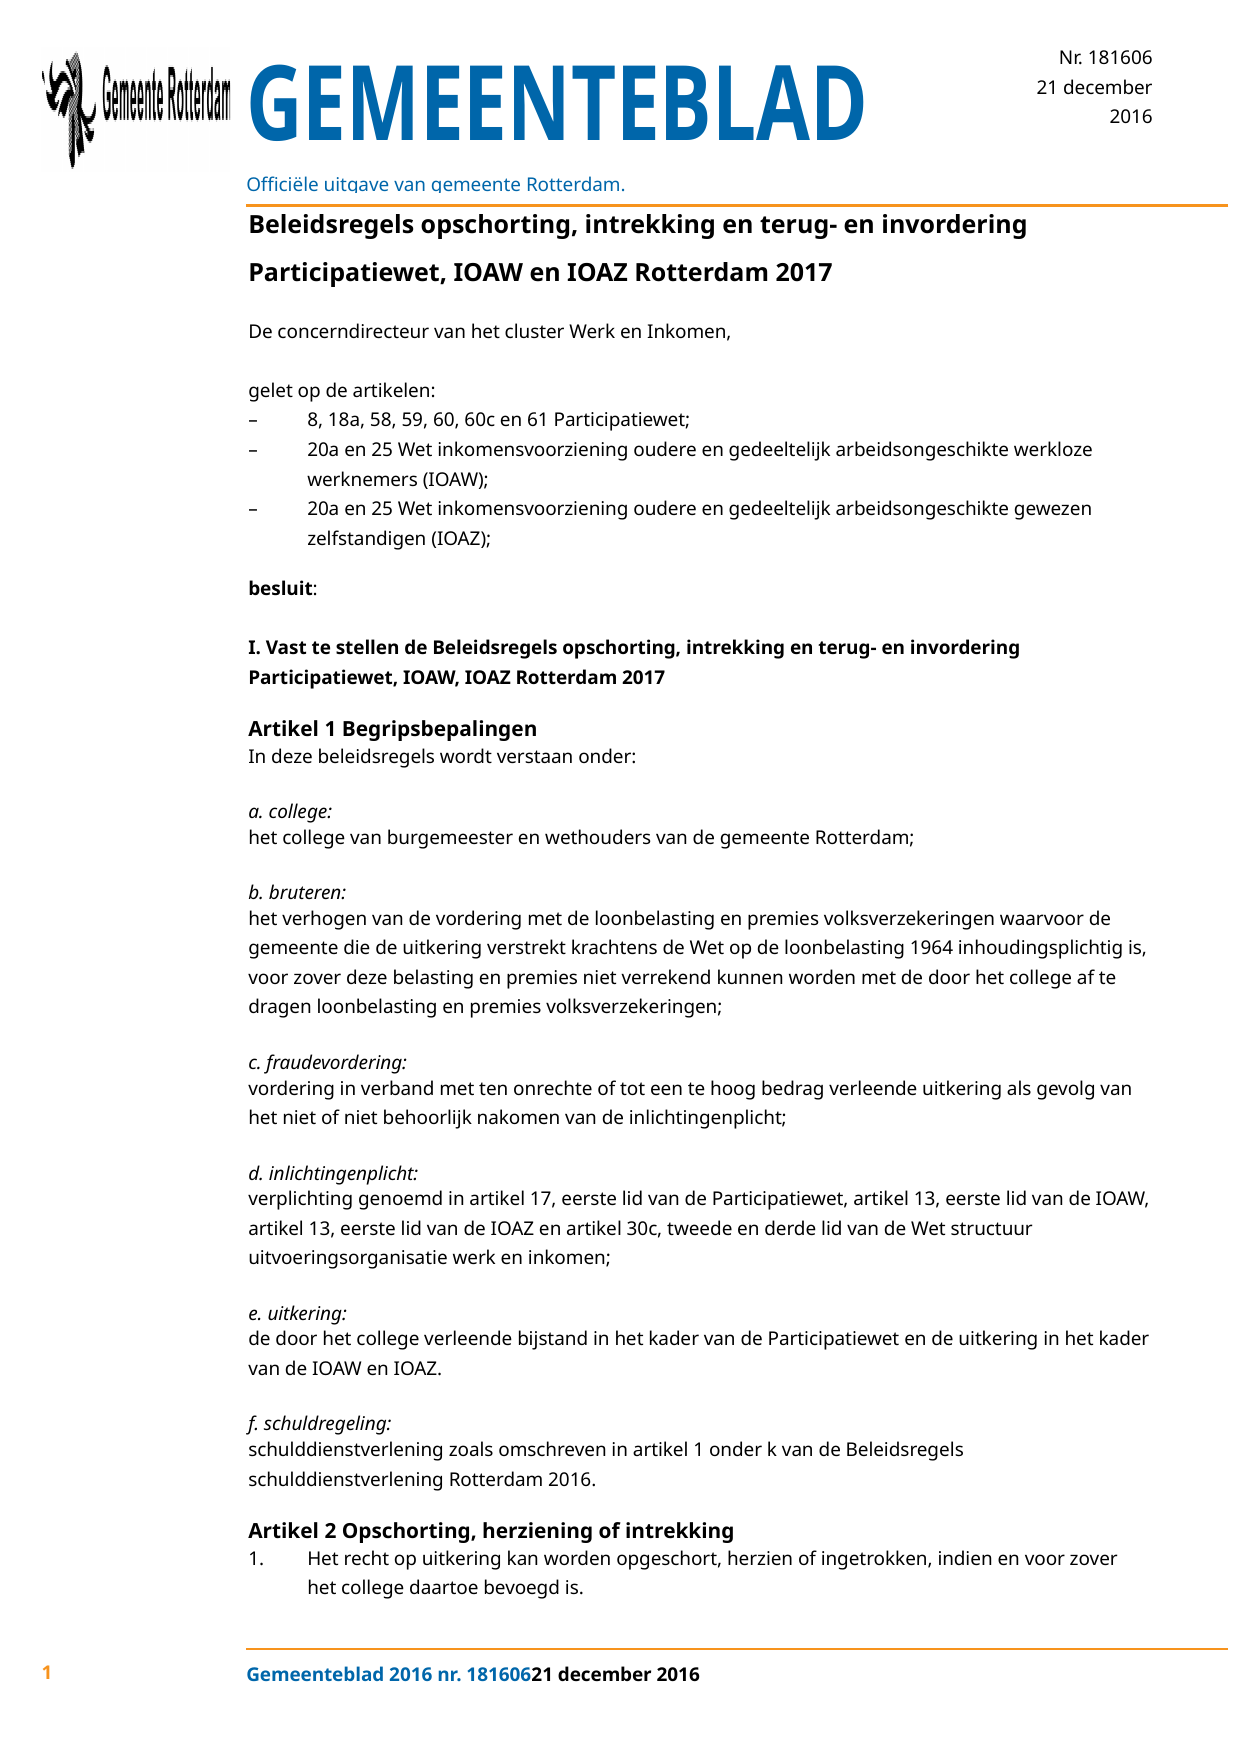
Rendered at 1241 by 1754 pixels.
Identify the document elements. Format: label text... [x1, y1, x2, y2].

text d. inlichtingenplicht: [248, 1160, 1152, 1185]
text de door het college verleende bijstand in het kader van de Participatiewet en de uitkering in het kader van de IOAW en IOAZ. [248, 1326, 1152, 1381]
text het college van burgemeester en wethouders van de gemeente Rotterdam; [248, 824, 1152, 850]
list Het recht op uitkering kan worden opgeschort, herzien of ingetrokken, indien en voor zover het college daartoe bevoegd is. [248, 1545, 1152, 1600]
text verplichting genoemd in artikel 17, eerste lid van de Participatiewet, artikel 13, eerste lid van de IOAW, artikel 13, eerste lid van de IOAZ en artikel 30c, tweede en derde lid van de Wet structuur uitvoeringsorganisatie werk en inkomen; [248, 1185, 1152, 1270]
text In deze beleidsregels wordt verstaan onder: [248, 743, 1152, 769]
text e. uitkering: [248, 1300, 1152, 1326]
text a. college: [248, 798, 1152, 824]
text gelet op de artikelen: [248, 377, 1152, 403]
text Artikel 2 Opschorting, herziening of intrekking [248, 1516, 1152, 1545]
text Beleidsregels opschorting, intrekking en terug- en invordering Participatiewet, IOAW en IOAZ Rotterdam 2017 [248, 207, 1152, 288]
text besluit: [248, 575, 1152, 601]
text f. schuldregeling: [248, 1411, 1152, 1436]
list 20a en 25 Wet inkomensvoorziening oudere en gedeeltelijk arbeidsongeschikte gewezen zelfstandigen (IOAZ); [248, 495, 1152, 551]
picture [41, 47, 231, 172]
text schulddienstverlening zoals omschreven in artikel 1 onder k van de Beleidsregels schulddienstverlening Rotterdam 2016. [248, 1436, 1152, 1492]
text De concerndirecteur van het cluster Werk en Inkomen, [248, 318, 1152, 344]
text Artikel 1 Begripsbepalingen [248, 714, 1152, 743]
text b. bruteren: [248, 879, 1152, 905]
text het verhogen van de vordering met de loonbelasting en premies volksverzekeringen waarvoor de gemeente die de uitkering verstrekt krachtens de Wet op de loonbelasting 1964 inhoudingsplichtig is, voor zover deze belasting en premies niet verrekend kunnen worden met de door het college af te dragen loonbelasting en premies volksverzekeringen; [248, 905, 1152, 1019]
list 20a en 25 Wet inkomensvoorziening oudere en gedeeltelijk arbeidsongeschikte werkloze werknemers (IOAW); [248, 436, 1152, 492]
list 8, 18a, 58, 59, 60, 60c en 61 Participatiewet; [248, 407, 1152, 432]
text I. Vast te stellen de Beleidsregels opschorting, intrekking en terug- en invordering Participatiewet, IOAW, IOAZ Rotterdam 2017 [248, 634, 1152, 690]
text vordering in verband met ten onrechte of tot een te hoog bedrag verleende uitkering als gevolg van het niet of niet behoorlijk nakomen van de inlichtingenplicht; [248, 1075, 1152, 1130]
text c. fraudevordering: [248, 1049, 1152, 1075]
